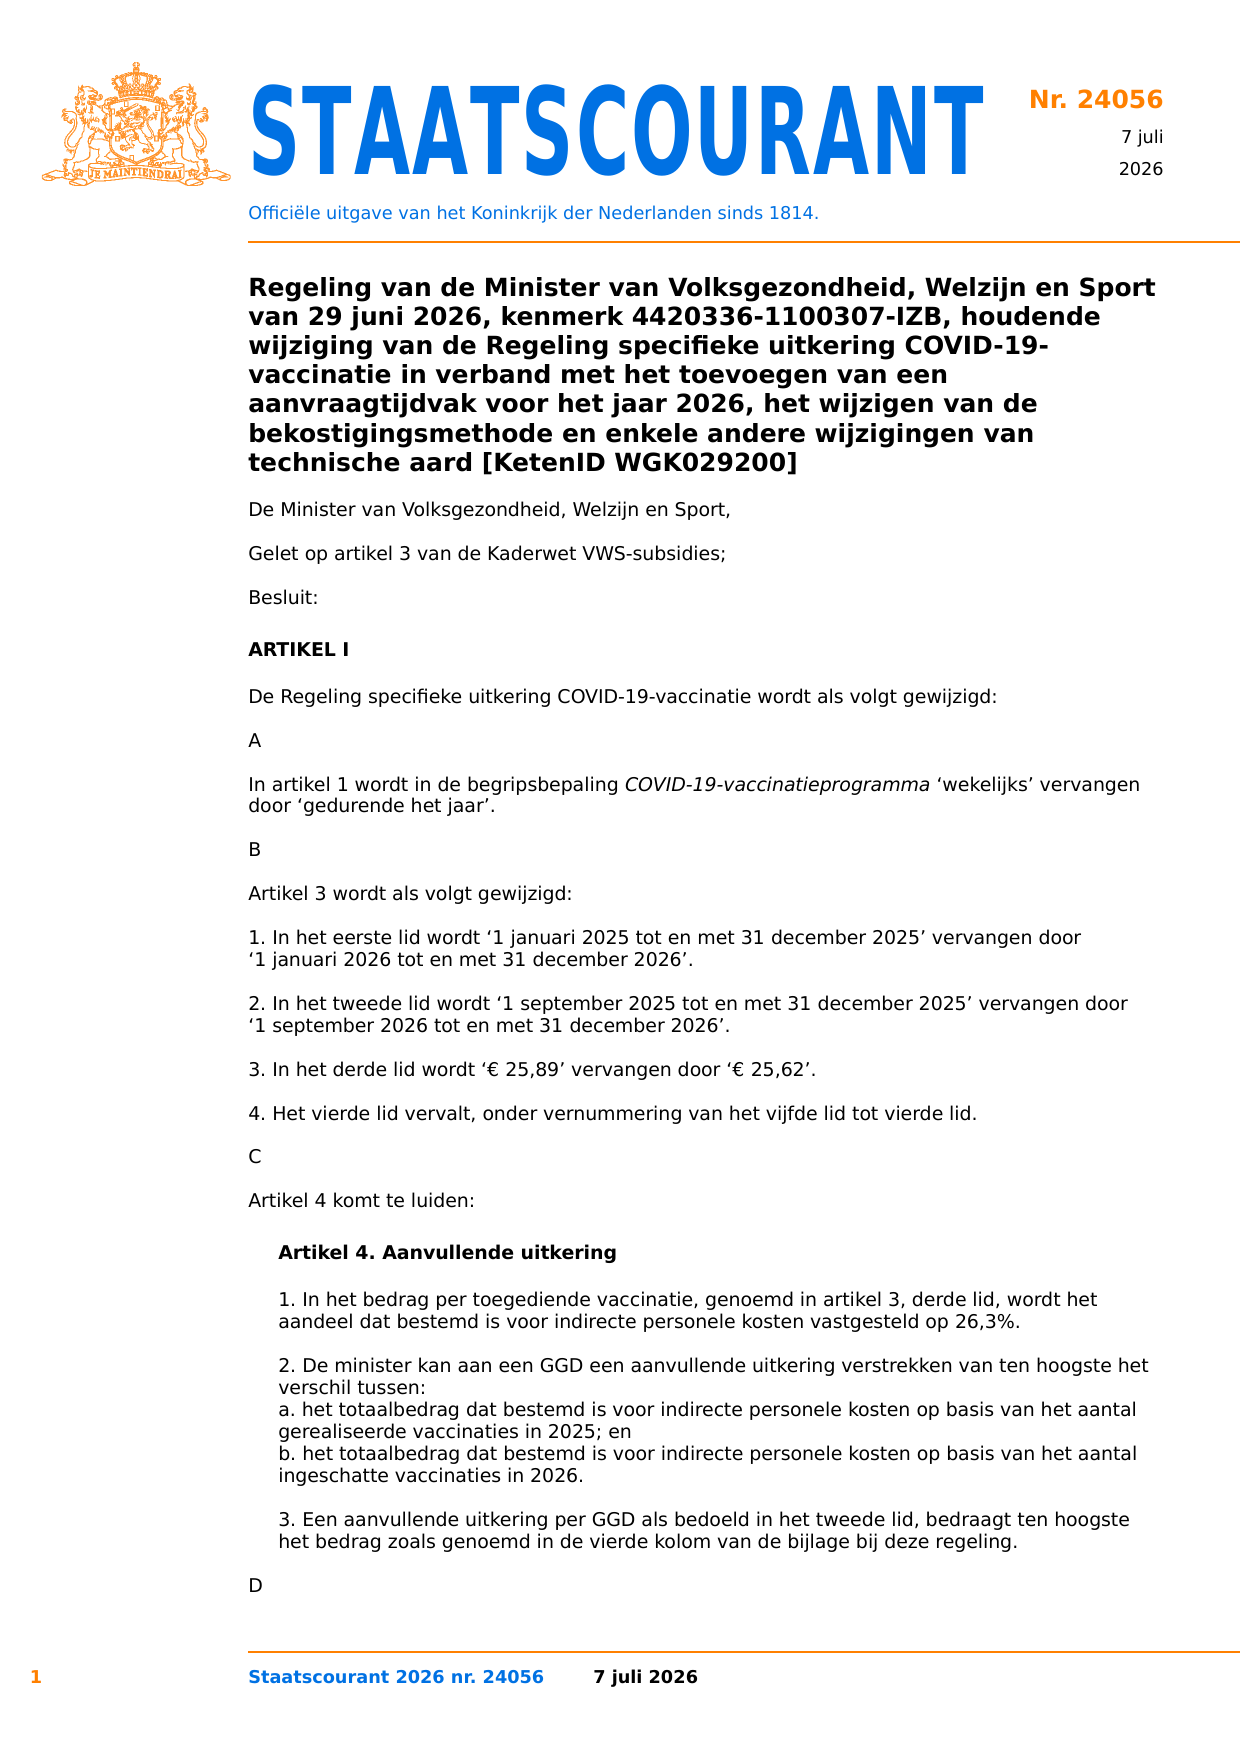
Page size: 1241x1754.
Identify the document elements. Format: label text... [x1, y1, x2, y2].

text B [248, 839, 1163, 861]
text 4. Het vierde lid vervalt, onder vernummering van het vijfde lid tot vierde lid. [248, 1102, 1163, 1124]
subtitle Artikel 4. Aanvullende uitkering [278, 1242, 1163, 1264]
text De Regeling specifieke uitkering COVID-19-vaccinatie wordt als volgt gewijzigd: [248, 686, 1163, 708]
text 3. Een aanvullende uitkering per GGD als bedoeld in het tweede lid, bedraagt ten hoogste het bedrag zoals genoemd in de vierde kolom van de bijlage bij deze regeling. [278, 1509, 1163, 1553]
picture [41, 62, 231, 186]
subtitle ARTIKEL I [248, 639, 1163, 661]
table_header STAATSCOURANT [248, 62, 998, 203]
table_header Nr. 24056 [998, 62, 1240, 121]
text In artikel 1 wordt in de begripsbepaling COVID-19-vaccinatieprogramma ‘wekelijks’ vervangen door ‘gedurende het jaar’. [248, 773, 1163, 817]
text 2. De minister kan aan een GGD een aanvullende uitkering verstrekken van ten hoogste het verschil tussen: [278, 1355, 1163, 1399]
text A [248, 729, 1163, 752]
text D [248, 1574, 1163, 1597]
text Artikel 4 komt te luiden: [248, 1190, 1163, 1212]
text 3. In het derde lid wordt ‘€ 25,89’ vervangen door ‘€ 25,62’. [248, 1059, 1163, 1081]
table_cell Officiële uitgave van het Koninkrijk der Nederlanden sinds 1814. [248, 203, 1240, 241]
text b. het totaalbedrag dat bestemd is voor indirecte personele kosten op basis van het aantal ingeschatte vaccinaties in 2026. [278, 1443, 1163, 1487]
subtitle Regeling van de Minister van Volksgezondheid, Welzijn en Sport van 29 juni 2026, kenmerk 4420336-1100307-IZB, houdende wijziging van de Regeling specifieke uitkering COVID-19-vaccinatie in verband met het toevoegen van een aanvraagtijdvak voor het jaar 2026, het wijzigen van de bekostigingsmethode en enkele andere wijzigingen van technische aard [KetenID WGK029200] [248, 273, 1163, 477]
text a. het totaalbedrag dat bestemd is voor indirecte personele kosten op basis van het aantal gerealiseerde vaccinaties in 2025; en [278, 1399, 1163, 1443]
text Gelet op artikel 3 van de Kaderwet VWS-subsidies; [248, 543, 1163, 565]
text 1. In het bedrag per toegediende vaccinatie, genoemd in artikel 3, derde lid, wordt het aandeel dat bestemd is voor indirecte personele kosten vastgesteld op 26,3%. [278, 1289, 1163, 1333]
text De Minister van Volksgezondheid, Welzijn en Sport, [248, 499, 1163, 521]
text 1. In het eerste lid wordt ‘1 januari 2025 tot en met 31 december 2025’ vervangen door ‘1 januari 2026 tot en met 31 december 2026’. [248, 927, 1163, 971]
table_header [25, 62, 248, 241]
text Artikel 3 wordt als volgt gewijzigd: [248, 883, 1163, 905]
text 2. In het tweede lid wordt ‘1 september 2025 tot en met 31 december 2025’ vervangen door ‘1 september 2026 tot en met 31 december 2026’. [248, 993, 1163, 1037]
table_cell 7 juli [998, 121, 1240, 153]
text Besluit: [248, 587, 1163, 609]
table_cell 2026 [998, 153, 1240, 203]
text C [248, 1146, 1163, 1168]
